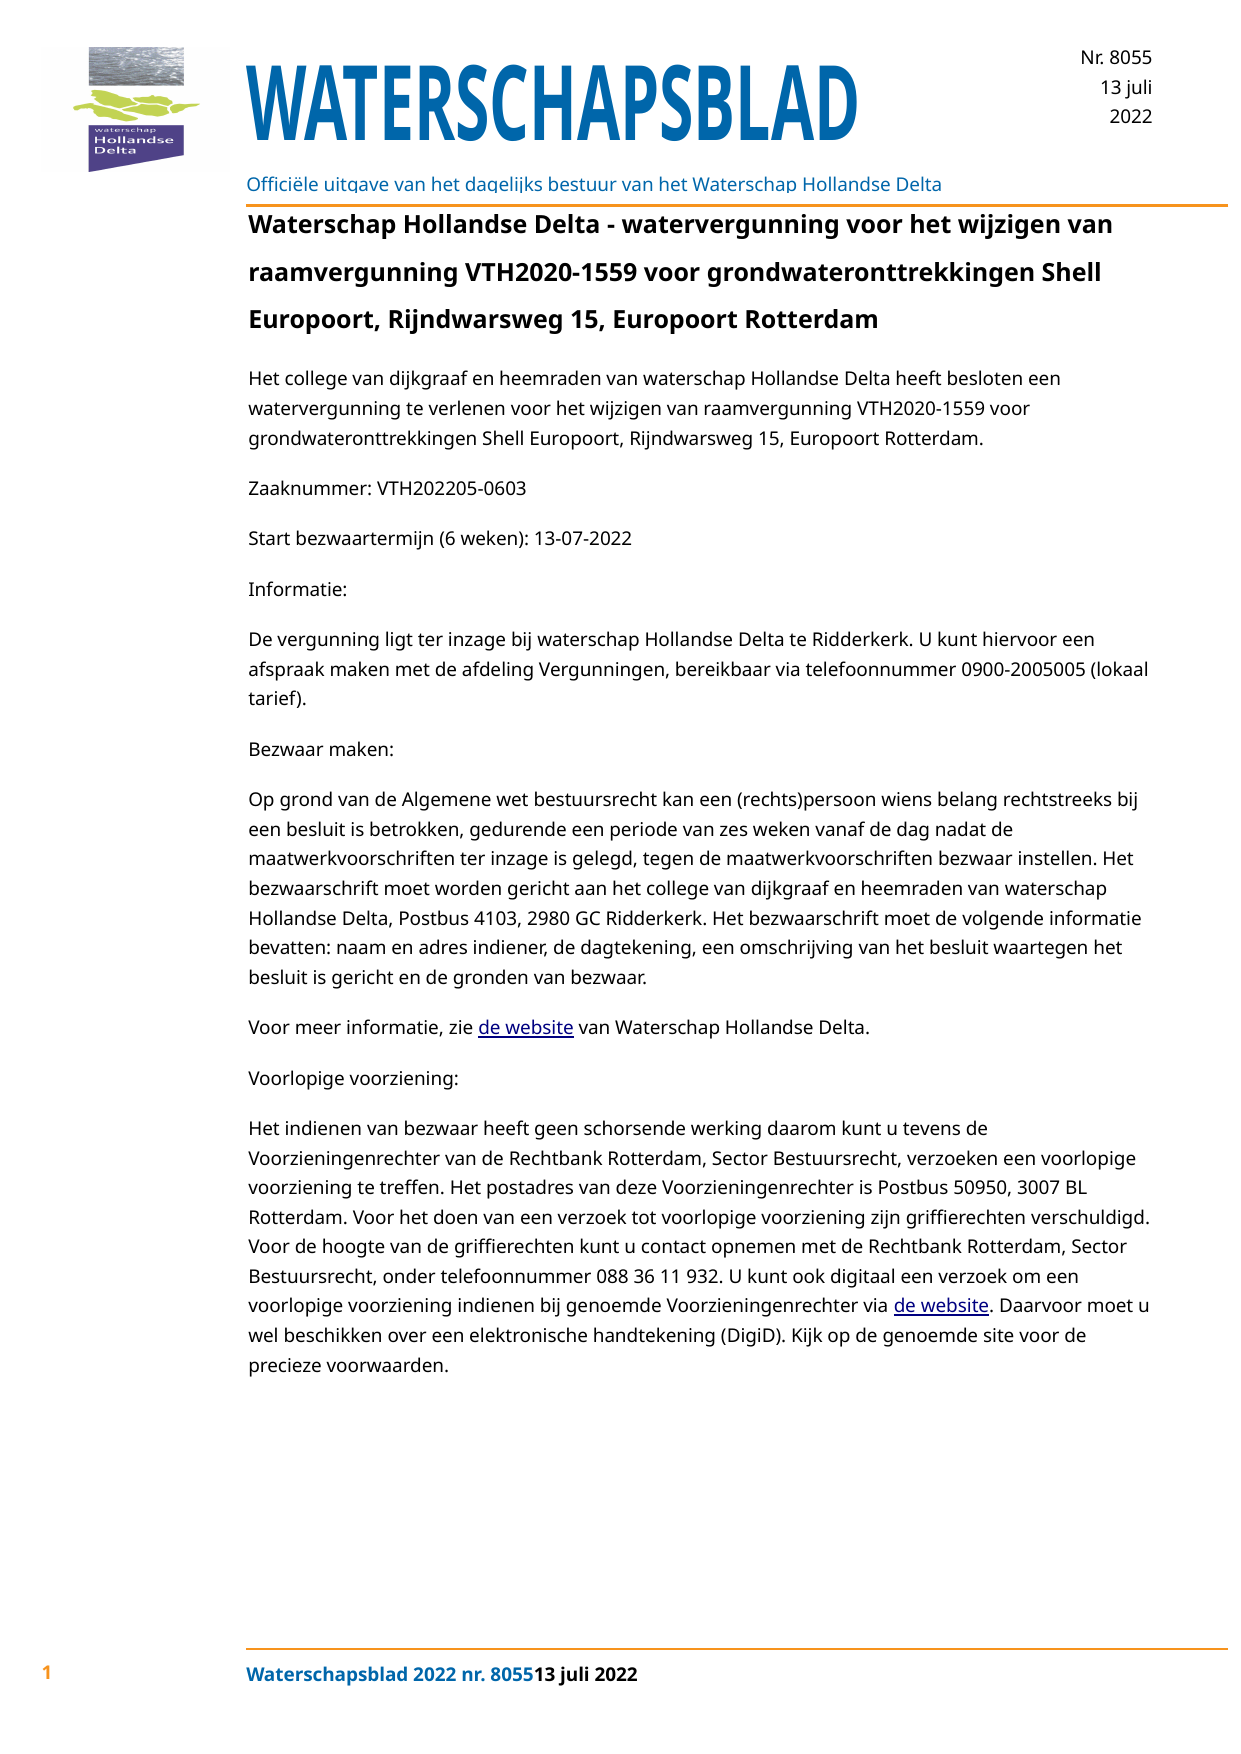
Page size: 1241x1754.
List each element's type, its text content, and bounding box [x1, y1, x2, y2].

text Informatie: [248, 576, 1152, 602]
text Het indienen van bezwaar heeft geen schorsende werking daarom kunt u tevens de Voorzieningenrechter van de Rechtbank Rotterdam, Sector Bestuursrecht, verzoeken een voorlopige voorziening te treffen. Het postadres van deze Voorzieningenrechter is Postbus 50950, 3007 BL Rotterdam. Voor het doen van een verzoek tot voorlopige voorziening zijn griffierechten verschuldigd. Voor de hoogte van de griffierechten kunt u contact opnemen met de Rechtbank Rotterdam, Sector Bestuursrecht, onder telefoonnummer 088 36 11 932. U kunt ook digitaal een verzoek om een voorlopige voorziening indienen bij genoemde Voorzieningenrechter via de website. Daarvoor moet u wel beschikken over een elektronische handtekening (DigiD). Kijk op de genoemde site voor de precieze voorwaarden. [248, 1115, 1152, 1377]
text De vergunning ligt ter inzage bij waterschap Hollandse Delta te Ridderkerk. U kunt hiervoor een afspraak maken met de afdeling Vergunningen, bereikbaar via telefoonnummer 0900-2005005 (lokaal tarief). [248, 626, 1152, 711]
text Start bezwaartermijn (6 weken): 13-07-2022 [248, 526, 1152, 551]
text Op grond van de Algemene wet bestuursrecht kan een (rechts)persoon wiens belang rechtstreeks bij een besluit is betrokken, gedurende een periode van zes weken vanaf de dag nadat de maatwerkvoorschriften ter inzage is gelegd, tegen de maatwerkvoorschriften bezwaar instellen. Het bezwaarschrift moet worden gericht aan het college van dijkgraaf en heemraden van waterschap Hollandse Delta, Postbus 4103, 2980 GC Ridderkerk. Het bezwaarschrift moet de volgende informatie bevatten: naam en adres indiener, de dagtekening, een omschrijving van het besluit waartegen het besluit is gericht en de gronden van bezwaar. [248, 786, 1152, 989]
text Waterschap Hollandse Delta - watervergunning voor het wijzigen van raamvergunning VTH2020-1559 voor grondwateronttrekkingen Shell Europoort, Rijndwarsweg 15, Europoort Rotterdam [248, 207, 1152, 336]
text Het college van dijkgraaf en heemraden van waterschap Hollandse Delta heeft besloten een watervergunning te verlenen voor het wijzigen van raamvergunning VTH2020-1559 voor grondwateronttrekkingen Shell Europoort, Rijndwarsweg 15, Europoort Rotterdam. [248, 366, 1152, 450]
text Voorlopige voorziening: [248, 1065, 1152, 1090]
picture [41, 47, 231, 172]
text Zaaknummer: VTH202205-0603 [248, 475, 1152, 501]
text Voor meer informatie, zie de website van Waterschap Hollandse Delta. [248, 1014, 1152, 1040]
text Bezwaar maken: [248, 736, 1152, 762]
